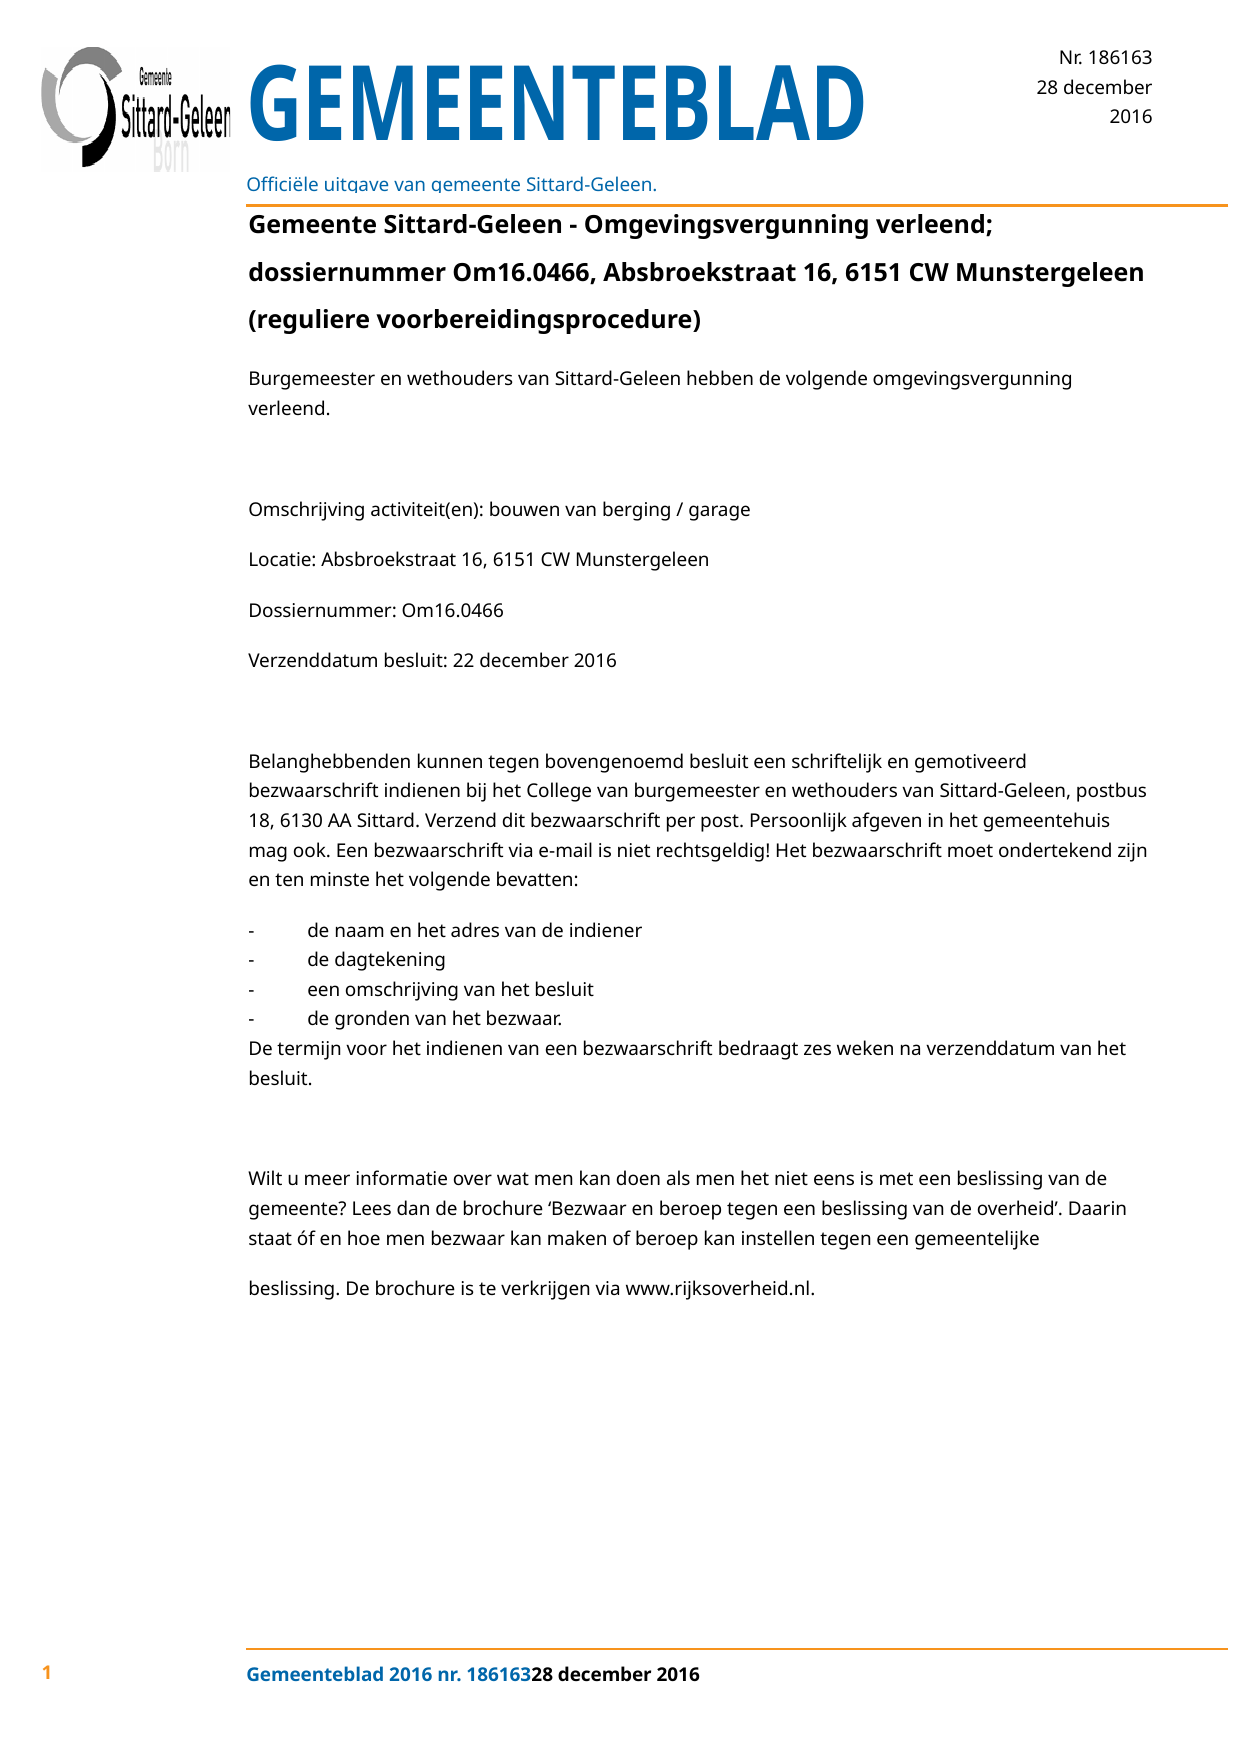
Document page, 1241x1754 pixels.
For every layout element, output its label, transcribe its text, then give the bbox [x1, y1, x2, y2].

text Verzenddatum besluit: 22 december 2016 [248, 647, 1152, 673]
list de naam en het adres van de indiener [248, 917, 1152, 942]
list een omschrijving van het besluit [248, 976, 1152, 1002]
text Locatie: Absbroekstraat 16, 6151 CW Munstergeleen [248, 546, 1152, 572]
text Gemeente Sittard-Geleen - Omgevingsvergunning verleend; dossiernummer Om16.0466, Absbroekstraat 16, 6151 CW Munstergeleen (reguliere voorbereidingsprocedure) [248, 207, 1152, 336]
text De termijn voor het indienen van een bezwaarschrift bedraagt zes weken na verzenddatum van het besluit. [248, 1035, 1152, 1090]
text Burgemeester en wethouders van Sittard-Geleen hebben de volgende omgevingsvergunning verleend. [248, 366, 1152, 421]
text Omschrijving activiteit(en): bouwen van berging / garage [248, 496, 1152, 522]
text Dossiernummer: Om16.0466 [248, 597, 1152, 622]
text Wilt u meer informatie over wat men kan doen als men het niet eens is met een beslissing van de gemeente? Lees dan de brochure ‘Bezwaar en beroep tegen een beslissing van de overheid’. Daarin staat óf en hoe men bezwaar kan maken of beroep kan instellen tegen een gemeentelijke [248, 1166, 1152, 1250]
picture [41, 47, 231, 172]
list de gronden van het bezwaar. [248, 1006, 1152, 1031]
text beslissing. De brochure is te verkrijgen via www.rijksoverheid.nl. [248, 1275, 1152, 1301]
list de dagtekening [248, 946, 1152, 972]
text Belanghebbenden kunnen tegen bovengenoemd besluit een schriftelijk en gemotiveerd bezwaarschrift indienen bij het College van burgemeester en wethouders van Sittard-Geleen, postbus 18, 6130 AA Sittard. Verzend dit bezwaarschrift per post. Persoonlijk afgeven in het gemeentehuis mag ook. Een bezwaarschrift via e-mail is niet rechtsgeldig! Het bezwaarschrift moet ondertekend zijn en ten minste het volgende bevatten: [248, 748, 1152, 892]
